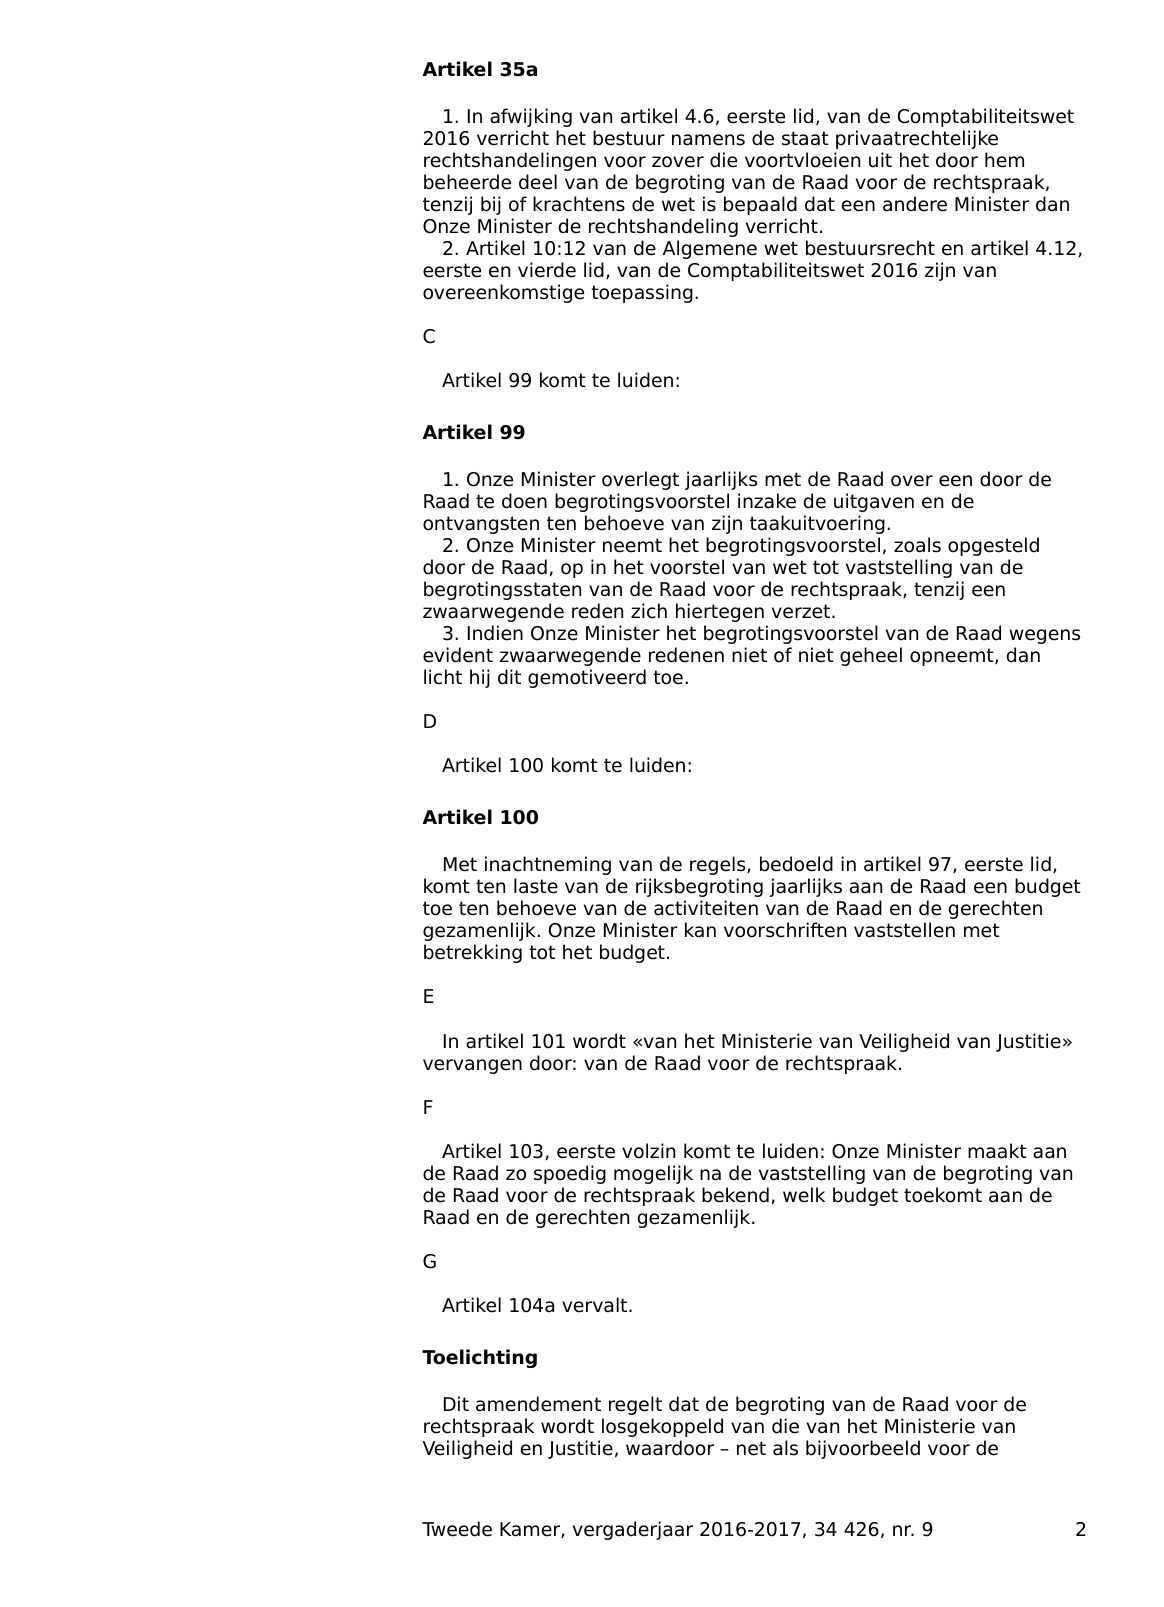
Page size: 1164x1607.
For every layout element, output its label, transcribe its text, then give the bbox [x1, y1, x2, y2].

text C [422, 326, 1087, 348]
text G [422, 1251, 1087, 1273]
text In artikel 101 wordt «van het Ministerie van Veiligheid van Justitie» vervangen door: van de Raad voor de rechtspraak. [422, 1031, 1087, 1074]
text Artikel 104a vervalt. [422, 1295, 1087, 1317]
text E [422, 986, 1087, 1008]
subtitle Artikel 99 [422, 422, 1087, 444]
text 3. Indien Onze Minister het begrotingsvoorstel van de Raad wegens evident zwaarwegende redenen niet of niet geheel opneemt, dan licht hij dit gemotiveerd toe. [422, 623, 1087, 689]
subtitle Toelichting [422, 1347, 1087, 1369]
text 2. Artikel 10:12 van de Algemene wet bestuursrecht en artikel 4.12, eerste en vierde lid, van de Comptabiliteitswet 2016 zijn van overeenkomstige toepassing. [422, 238, 1087, 304]
subtitle Artikel 100 [422, 807, 1087, 829]
text Artikel 100 komt te luiden: [422, 755, 1087, 777]
text D [422, 711, 1087, 733]
text F [422, 1097, 1087, 1119]
text 2. Onze Minister neemt het begrotingsvoorstel, zoals opgesteld door de Raad, op in het voorstel van wet tot vaststelling van de begrotingsstaten van de Raad voor de rechtspraak, tenzij een zwaarwegende reden zich hiertegen verzet. [422, 535, 1087, 623]
text Met inachtneming van de regels, bedoeld in artikel 97, eerste lid, komt ten laste van de rijksbegroting jaarlijks aan de Raad een budget toe ten behoeve van de activiteiten van de Raad en de gerechten gezamenlijk. Onze Minister kan voorschriften vaststellen met betrekking tot het budget. [422, 854, 1087, 964]
text Artikel 99 komt te luiden: [422, 370, 1087, 392]
text Dit amendement regelt dat de begroting van de Raad voor de rechtspraak wordt losgekoppeld van die van het Ministerie van Veiligheid en Justitie, waardoor – net als bijvoorbeeld voor de [422, 1394, 1087, 1460]
text 1. Onze Minister overlegt jaarlijks met de Raad over een door de Raad te doen begrotingsvoorstel inzake de uitgaven en de ontvangsten ten behoeve van zijn taakuitvoering. [422, 469, 1087, 535]
text Artikel 103, eerste volzin komt te luiden: Onze Minister maakt aan de Raad zo spoedig mogelijk na de vaststelling van de begroting van de Raad voor de rechtspraak bekend, welk budget toekomt aan de Raad en de gerechten gezamenlijk. [422, 1141, 1087, 1229]
subtitle Artikel 35a [422, 59, 1087, 81]
text 1. In afwijking van artikel 4.6, eerste lid, van de Comptabiliteitswet 2016 verricht het bestuur namens de staat privaatrechtelijke rechtshandelingen voor zover die voortvloeien uit het door hem beheerde deel van de begroting van de Raad voor de rechtspraak, tenzij bij of krachtens de wet is bepaald dat een andere Minister dan Onze Minister de rechtshandeling verricht. [422, 106, 1087, 238]
